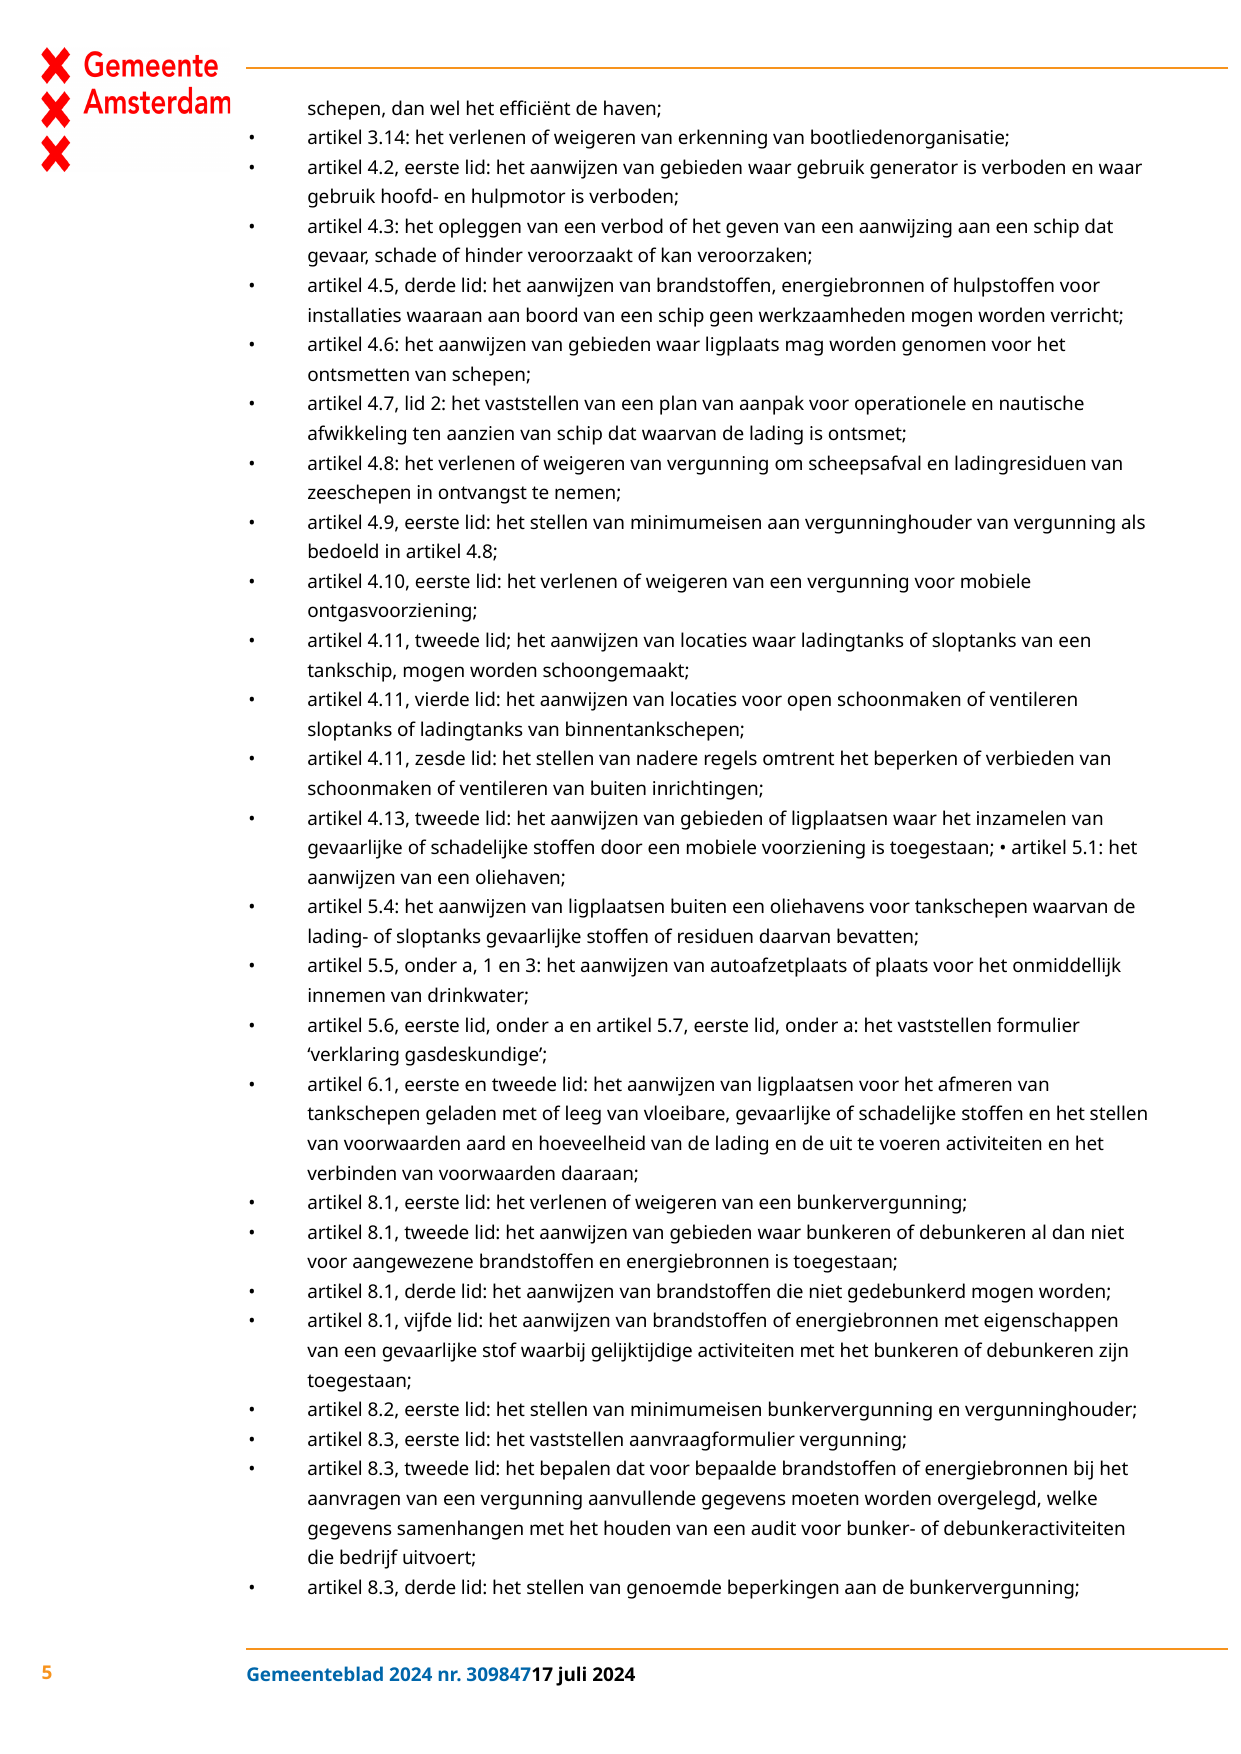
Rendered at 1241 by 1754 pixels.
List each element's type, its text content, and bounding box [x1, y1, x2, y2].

list artikel 8.1, tweede lid: het aanwijzen van gebieden waar bunkeren of debunkeren al dan niet voor aangewezene brandstoffen en energiebronnen is toegestaan; [248, 1219, 1152, 1274]
list artikel 4.11, zesde lid: het stellen van nadere regels omtrent het beperken of verbieden van schoonmaken of ventileren van buiten inrichtingen; [248, 746, 1152, 801]
list artikel 5.5, onder a, 1 en 3: het aanwijzen van autoafzetplaats of plaats voor het onmiddellijk innemen van drinkwater; [248, 953, 1152, 1008]
list schepen, dan wel het efficiënt de haven; [248, 95, 1152, 121]
list artikel 4.11, tweede lid; het aanwijzen van locaties waar ladingtanks of sloptanks van een tankschip, mogen worden schoongemaakt; [248, 627, 1152, 683]
list artikel 4.6: het aanwijzen van gebieden waar ligplaats mag worden genomen voor het ontsmetten van schepen; [248, 331, 1152, 387]
list artikel 8.3, derde lid: het stellen van genoemde beperkingen aan de bunkervergunning; [248, 1574, 1152, 1600]
list artikel 4.5, derde lid: het aanwijzen van brandstoffen, energiebronnen of hulpstoffen voor installaties waaraan aan boord van een schip geen werkzaamheden mogen worden verricht; [248, 272, 1152, 328]
list artikel 8.1, derde lid: het aanwijzen van brandstoffen die niet gedebunkerd mogen worden; [248, 1278, 1152, 1304]
list artikel 4.2, eerste lid: het aanwijzen van gebieden waar gebruik generator is verboden en waar gebruik hoofd- en hulpmotor is verboden; [248, 154, 1152, 209]
list artikel 4.3: het opleggen van een verbod of het geven van een aanwijzing aan een schip dat gevaar, schade of hinder veroorzaakt of kan veroorzaken; [248, 213, 1152, 268]
list artikel 4.9, eerste lid: het stellen van minimumeisen aan vergunninghouder van vergunning als bedoeld in artikel 4.8; [248, 509, 1152, 564]
list artikel 8.3, tweede lid: het bepalen dat voor bepaalde brandstoffen of energiebronnen bij het aanvragen van een vergunning aanvullende gegevens moeten worden overgelegd, welke gegevens samenhangen met het houden van een audit voor bunker- of debunkeractiviteiten die bedrijf uitvoert; [248, 1456, 1152, 1570]
list artikel 8.1, vijfde lid: het aanwijzen van brandstoffen of energiebronnen met eigenschappen van een gevaarlijke stof waarbij gelijktijdige activiteiten met het bunkeren of debunkeren zijn toegestaan; [248, 1308, 1152, 1393]
list artikel 4.7, lid 2: het vaststellen van een plan van aanpak voor operationele en nautische afwikkeling ten aanzien van schip dat waarvan de lading is ontsmet; [248, 391, 1152, 446]
list artikel 5.6, eerste lid, onder a en artikel 5.7, eerste lid, onder a: het vaststellen formulier ‘verklaring gasdeskundige’; [248, 1012, 1152, 1067]
list artikel 4.11, vierde lid: het aanwijzen van locaties voor open schoonmaken of ventileren sloptanks of ladingtanks van binnentankschepen; [248, 686, 1152, 742]
list artikel 5.4: het aanwijzen van ligplaatsen buiten een oliehavens voor tankschepen waarvan de lading- of sloptanks gevaarlijke stoffen of residuen daarvan bevatten; [248, 893, 1152, 949]
list artikel 8.2, eerste lid: het stellen van minimumeisen bunkervergunning en vergunninghouder; [248, 1396, 1152, 1422]
list artikel 4.10, eerste lid: het verlenen of weigeren van een vergunning voor mobiele ontgasvoorziening; [248, 568, 1152, 623]
list artikel 8.3, eerste lid: het vaststellen aanvraagformulier vergunning; [248, 1426, 1152, 1452]
list artikel 6.1, eerste en tweede lid: het aanwijzen van ligplaatsen voor het afmeren van tankschepen geladen met of leeg van vloeibare, gevaarlijke of schadelijke stoffen en het stellen van voorwaarden aard en hoeveelheid van de lading en de uit te voeren activiteiten en het verbinden van voorwaarden daaraan; [248, 1071, 1152, 1186]
picture [41, 47, 231, 172]
list artikel 4.13, tweede lid: het aanwijzen van gebieden of ligplaatsen waar het inzamelen van gevaarlijke of schadelijke stoffen door een mobiele voorziening is toegestaan; • artikel 5.1: het aanwijzen van een oliehaven; [248, 805, 1152, 890]
list artikel 8.1, eerste lid: het verlenen of weigeren van een bunkervergunning; [248, 1189, 1152, 1215]
list artikel 3.14: het verlenen of weigeren van erkenning van bootliedenorganisatie; [248, 124, 1152, 150]
list artikel 4.8: het verlenen of weigeren van vergunning om scheepsafval en ladingresiduen van zeeschepen in ontvangst te nemen; [248, 450, 1152, 505]
